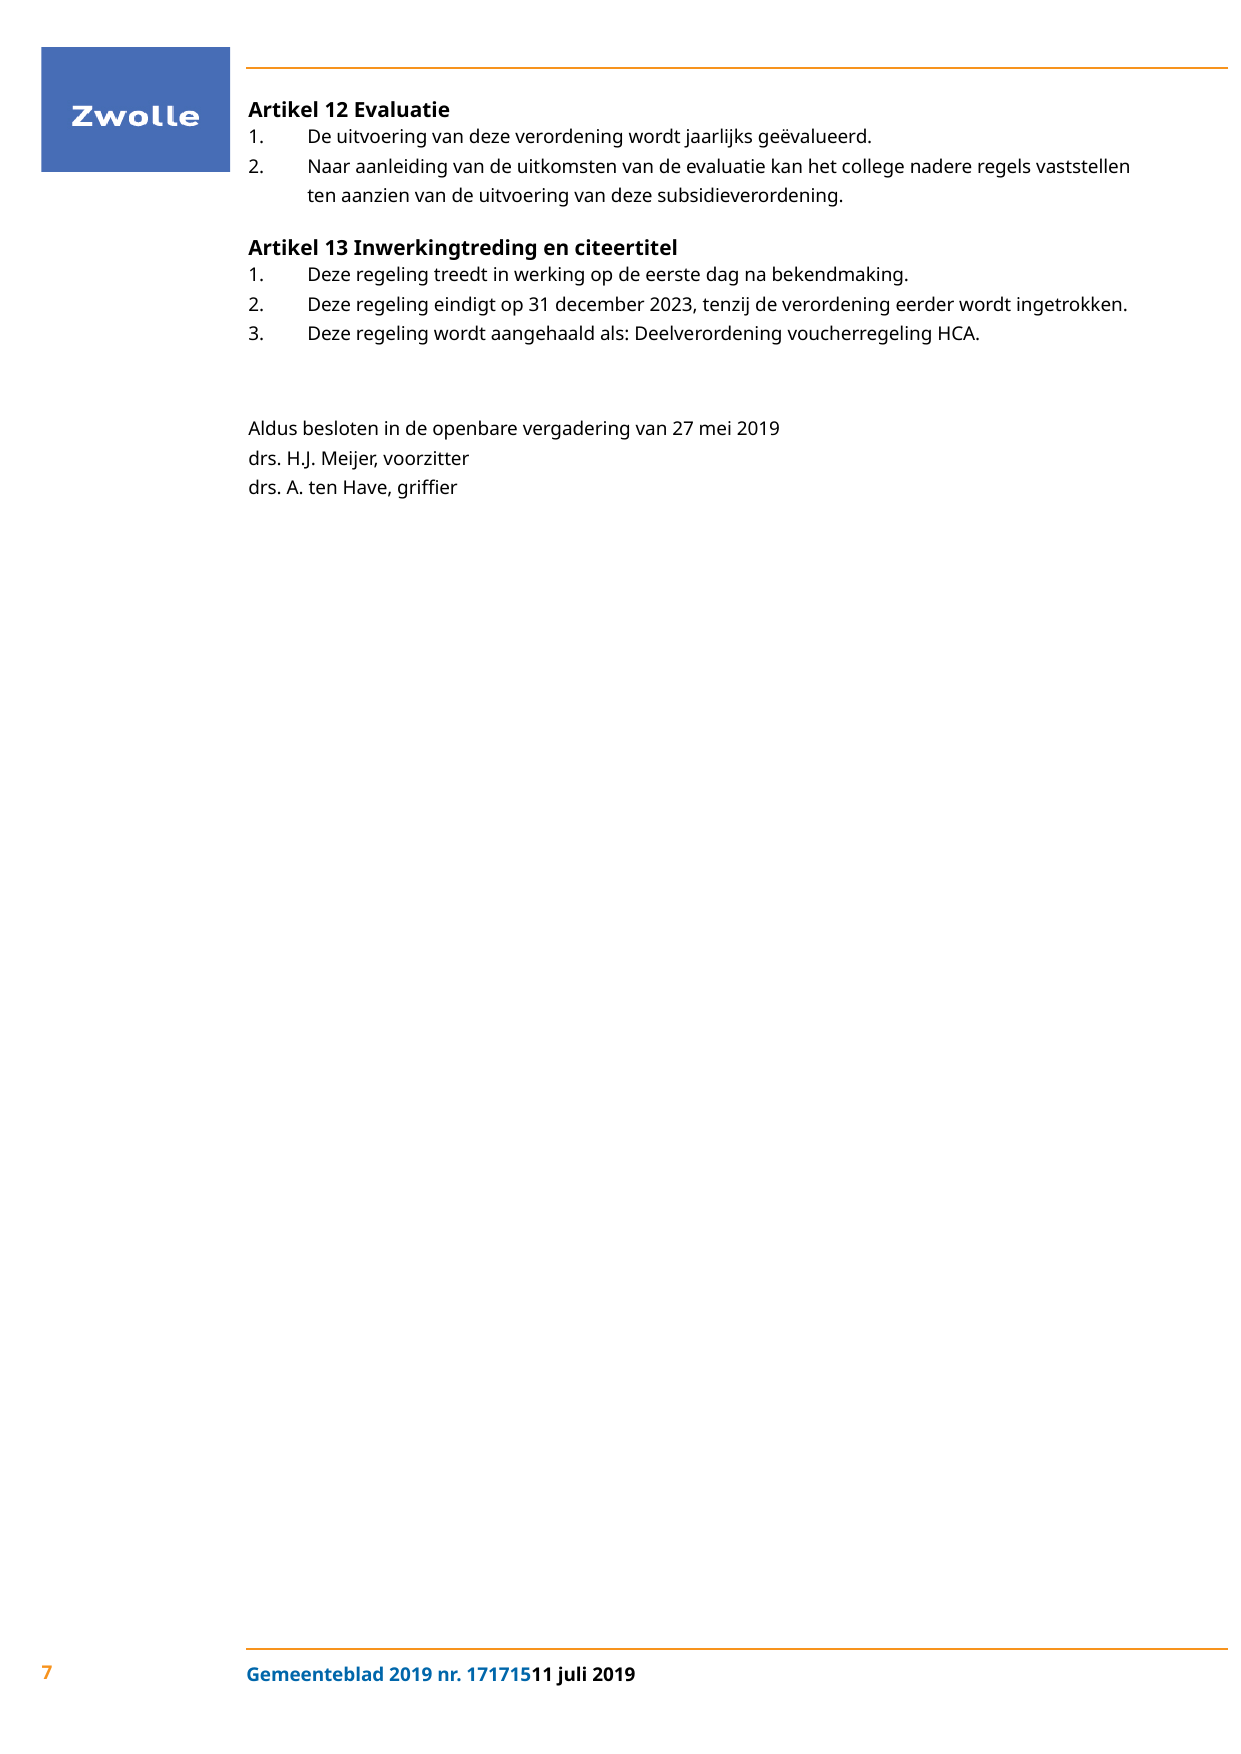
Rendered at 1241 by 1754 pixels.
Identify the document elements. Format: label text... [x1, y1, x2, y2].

list Deze regeling treedt in werking op de eerste dag na bekendmaking. [248, 261, 1152, 287]
text Artikel 12 Evaluatie [248, 95, 1152, 123]
list Deze regeling eindigt op 31 december 2023, tenzij de verordening eerder wordt ingetrokken. [248, 291, 1152, 317]
picture [41, 47, 231, 172]
text Aldus besloten in de openbare vergadering van 27 mei 2019 [248, 415, 1152, 441]
text drs. A. ten Have, griffier [248, 474, 1152, 500]
list Deze regeling wordt aangehaald als: Deelverordening voucherregeling HCA. [248, 320, 1152, 346]
list De uitvoering van deze verordening wordt jaarlijks geëvalueerd. [248, 123, 1152, 149]
text drs. H.J. Meijer, voorzitter [248, 445, 1152, 471]
text Artikel 13 Inwerkingtreding en citeertitel [248, 233, 1152, 261]
list Naar aanleiding van de uitkomsten van de evaluatie kan het college nadere regels vaststellen ten aanzien van de uitvoering van deze subsidieverordening. [248, 153, 1152, 208]
